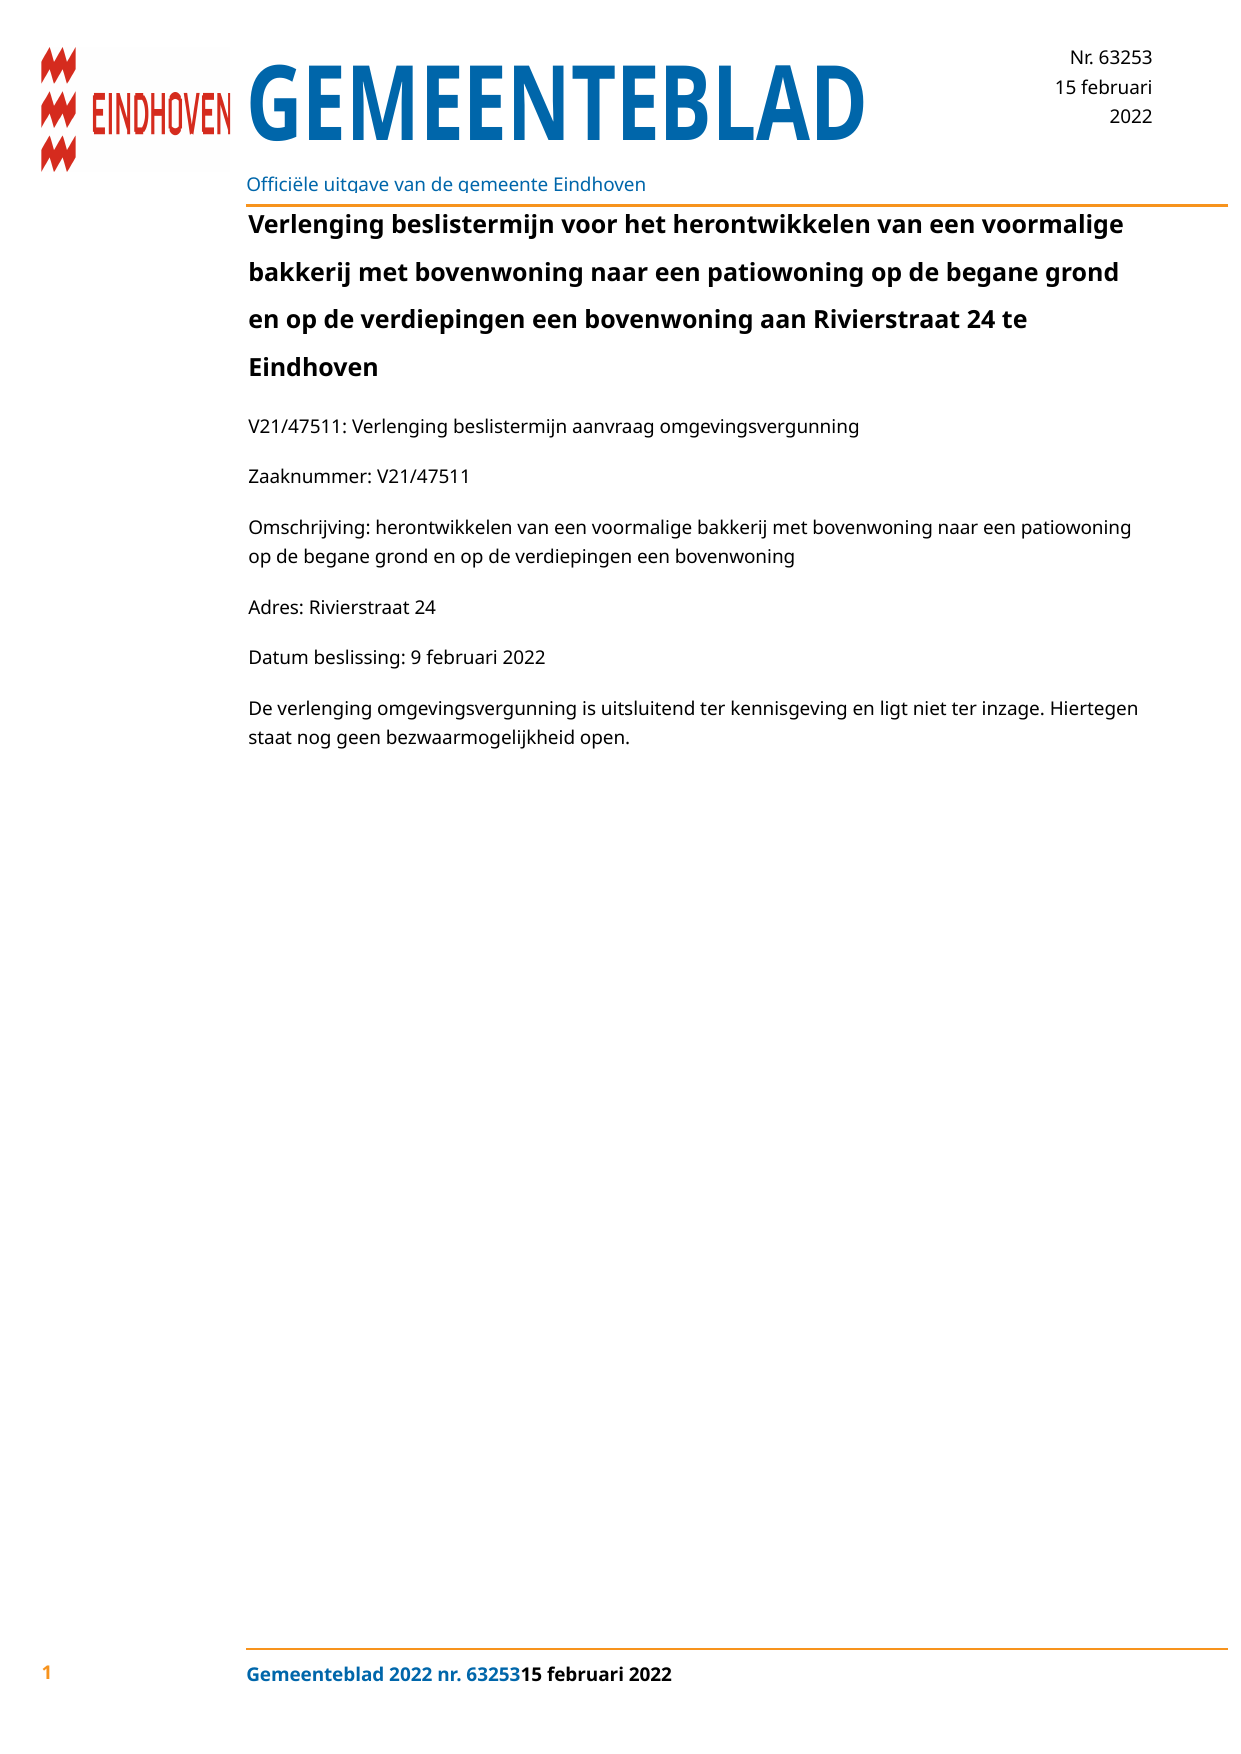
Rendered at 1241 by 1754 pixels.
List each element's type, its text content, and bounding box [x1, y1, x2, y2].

text Verlenging beslistermijn voor het herontwikkelen van een voormalige bakkerij met bovenwoning naar een patiowoning op de begane grond en op de verdiepingen een bovenwoning aan Rivierstraat 24 te Eindhoven [248, 207, 1152, 384]
text Omschrijving: herontwikkelen van een voormalige bakkerij met bovenwoning naar een patiowoning op de begane grond en op de verdiepingen een bovenwoning [248, 514, 1152, 569]
text De verlenging omgevingsvergunning is uitsluitend ter kennisgeving en ligt niet ter inzage. Hiertegen staat nog geen bezwaarmogelijkheid open. [248, 695, 1152, 750]
text Adres: Rivierstraat 24 [248, 594, 1152, 620]
text Zaaknummer: V21/47511 [248, 463, 1152, 489]
text Datum beslissing: 9 februari 2022 [248, 644, 1152, 670]
picture [41, 47, 231, 172]
text V21/47511: Verlenging beslistermijn aanvraag omgevingsvergunning [248, 413, 1152, 439]
